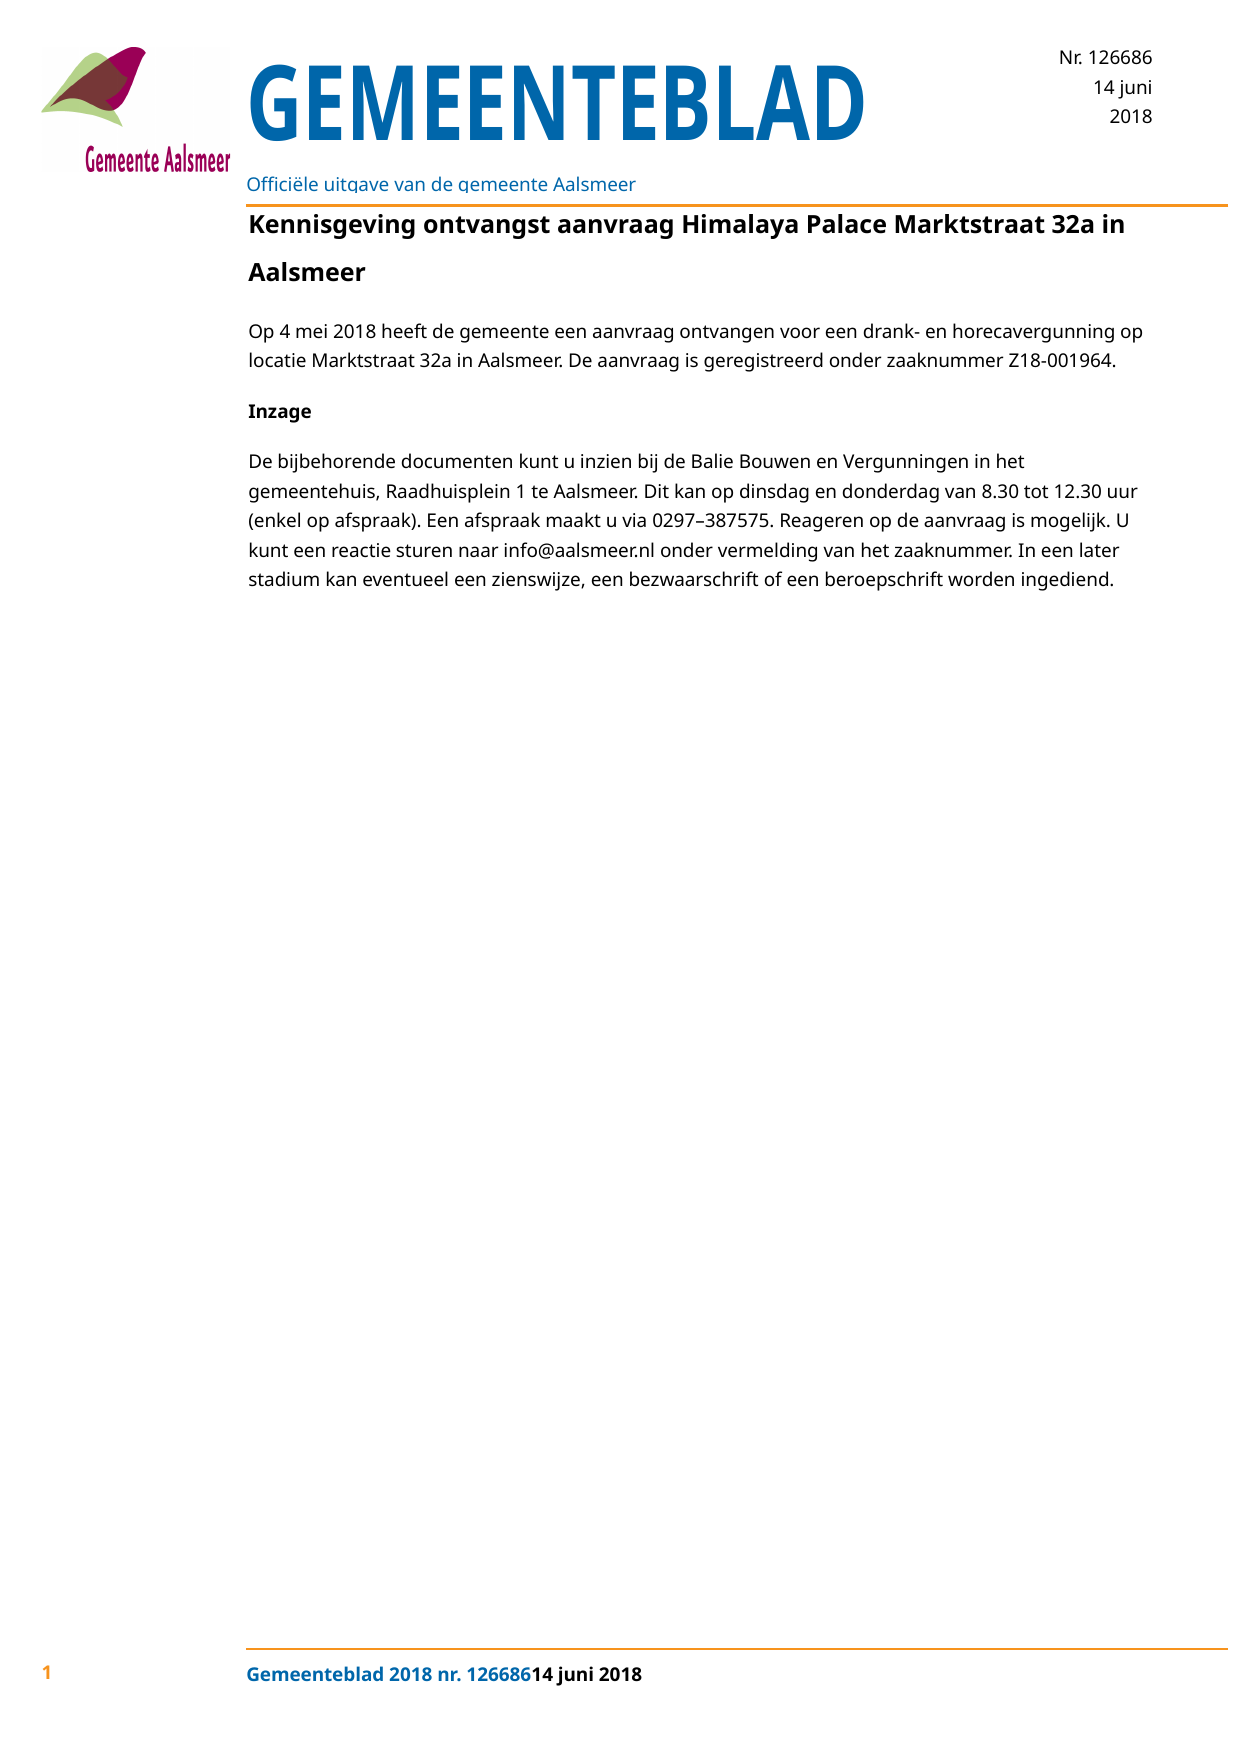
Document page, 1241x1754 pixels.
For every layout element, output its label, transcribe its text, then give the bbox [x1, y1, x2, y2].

text Op 4 mei 2018 heeft de gemeente een aanvraag ontvangen voor een drank- en horecavergunning op locatie Marktstraat 32a in Aalsmeer. De aanvraag is geregistreerd onder zaaknummer Z18-001964. [248, 318, 1152, 373]
text De bijbehorende documenten kunt u inzien bij de Balie Bouwen en Vergunningen in het gemeentehuis, Raadhuisplein 1 te Aalsmeer. Dit kan op dinsdag en donderdag van 8.30 tot 12.30 uur (enkel op afspraak). Een afspraak maakt u via 0297–387575. Reageren op de aanvraag is mogelijk. U kunt een reactie sturen naar info@aalsmeer.nl onder vermelding van het zaaknummer. In een later stadium kan eventueel een zienswijze, een bezwaarschrift of een beroepschrift worden ingediend. [248, 448, 1152, 592]
text Inzage [248, 398, 1152, 424]
picture [41, 47, 231, 172]
text Kennisgeving ontvangst aanvraag Himalaya Palace Marktstraat 32a in Aalsmeer [248, 207, 1152, 288]
